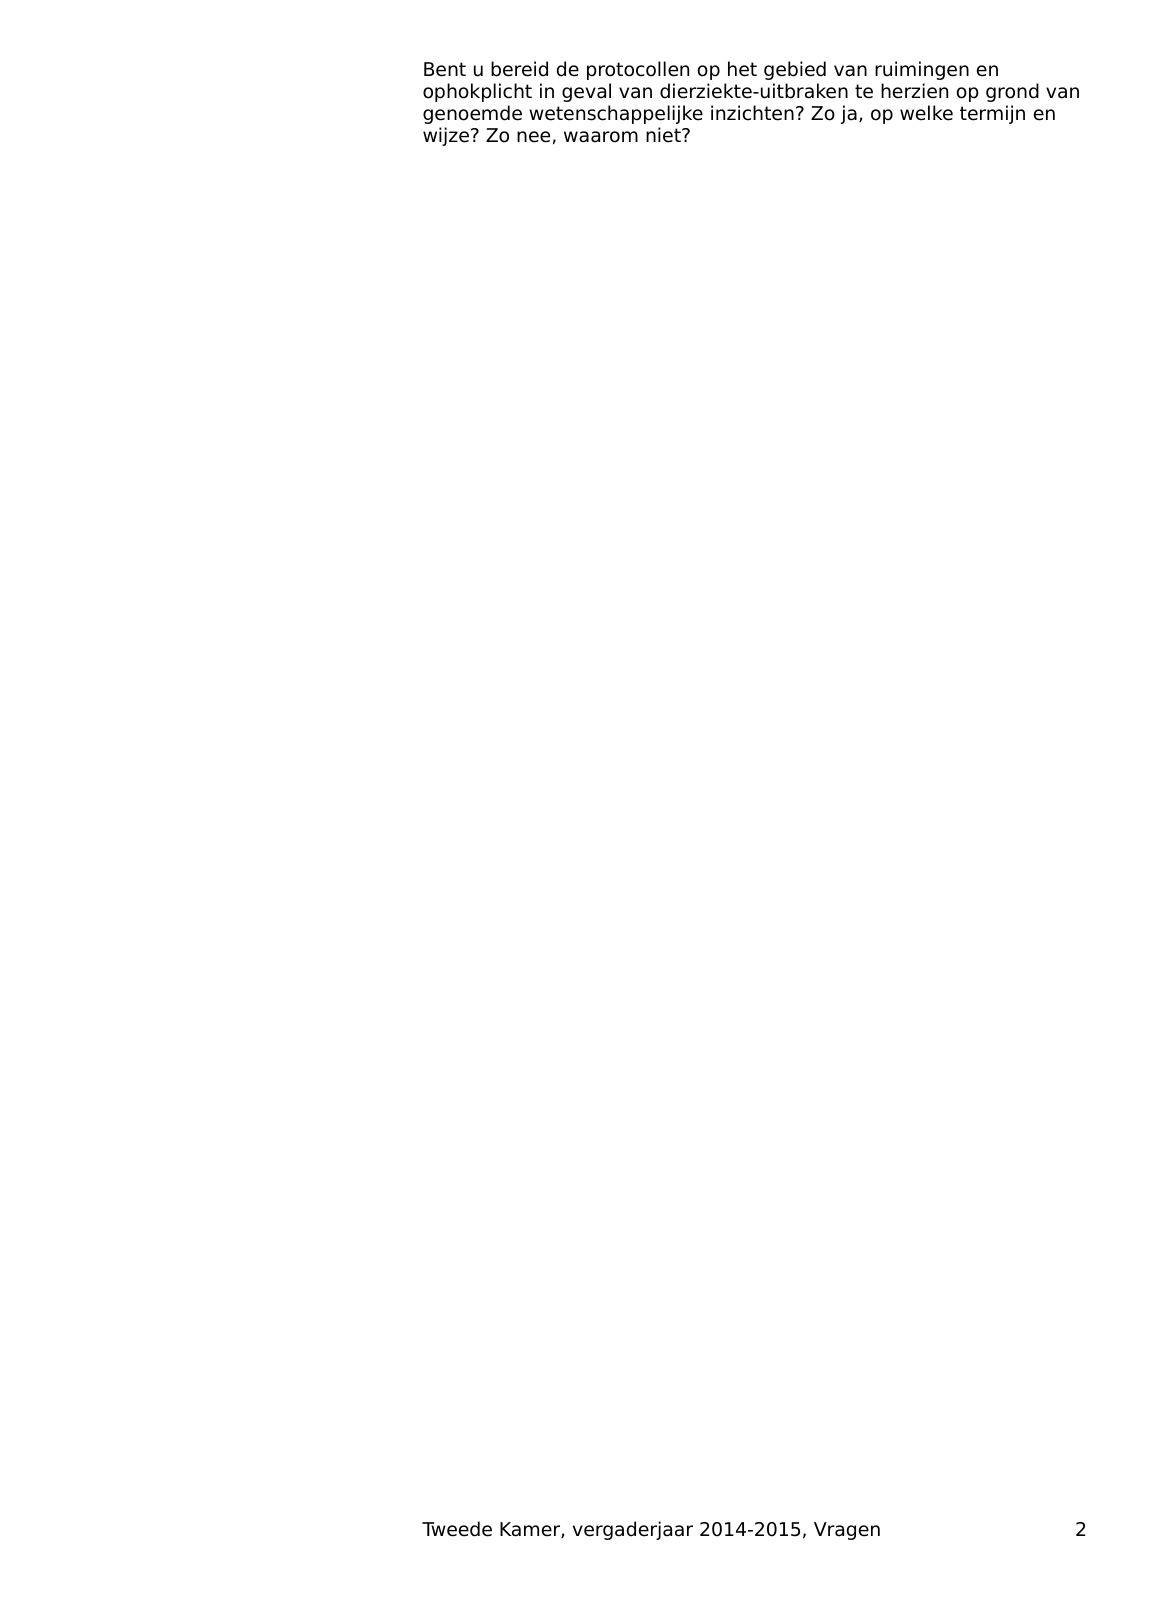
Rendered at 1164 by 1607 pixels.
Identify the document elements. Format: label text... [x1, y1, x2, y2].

text Bent u bereid de protocollen op het gebied van ruimingen en ophokplicht in geval van dierziekte-uitbraken te herzien op grond van genoemde wetenschappelijke inzichten? Zo ja, op welke termijn en wijze? Zo nee, waarom niet? [422, 59, 1087, 147]
